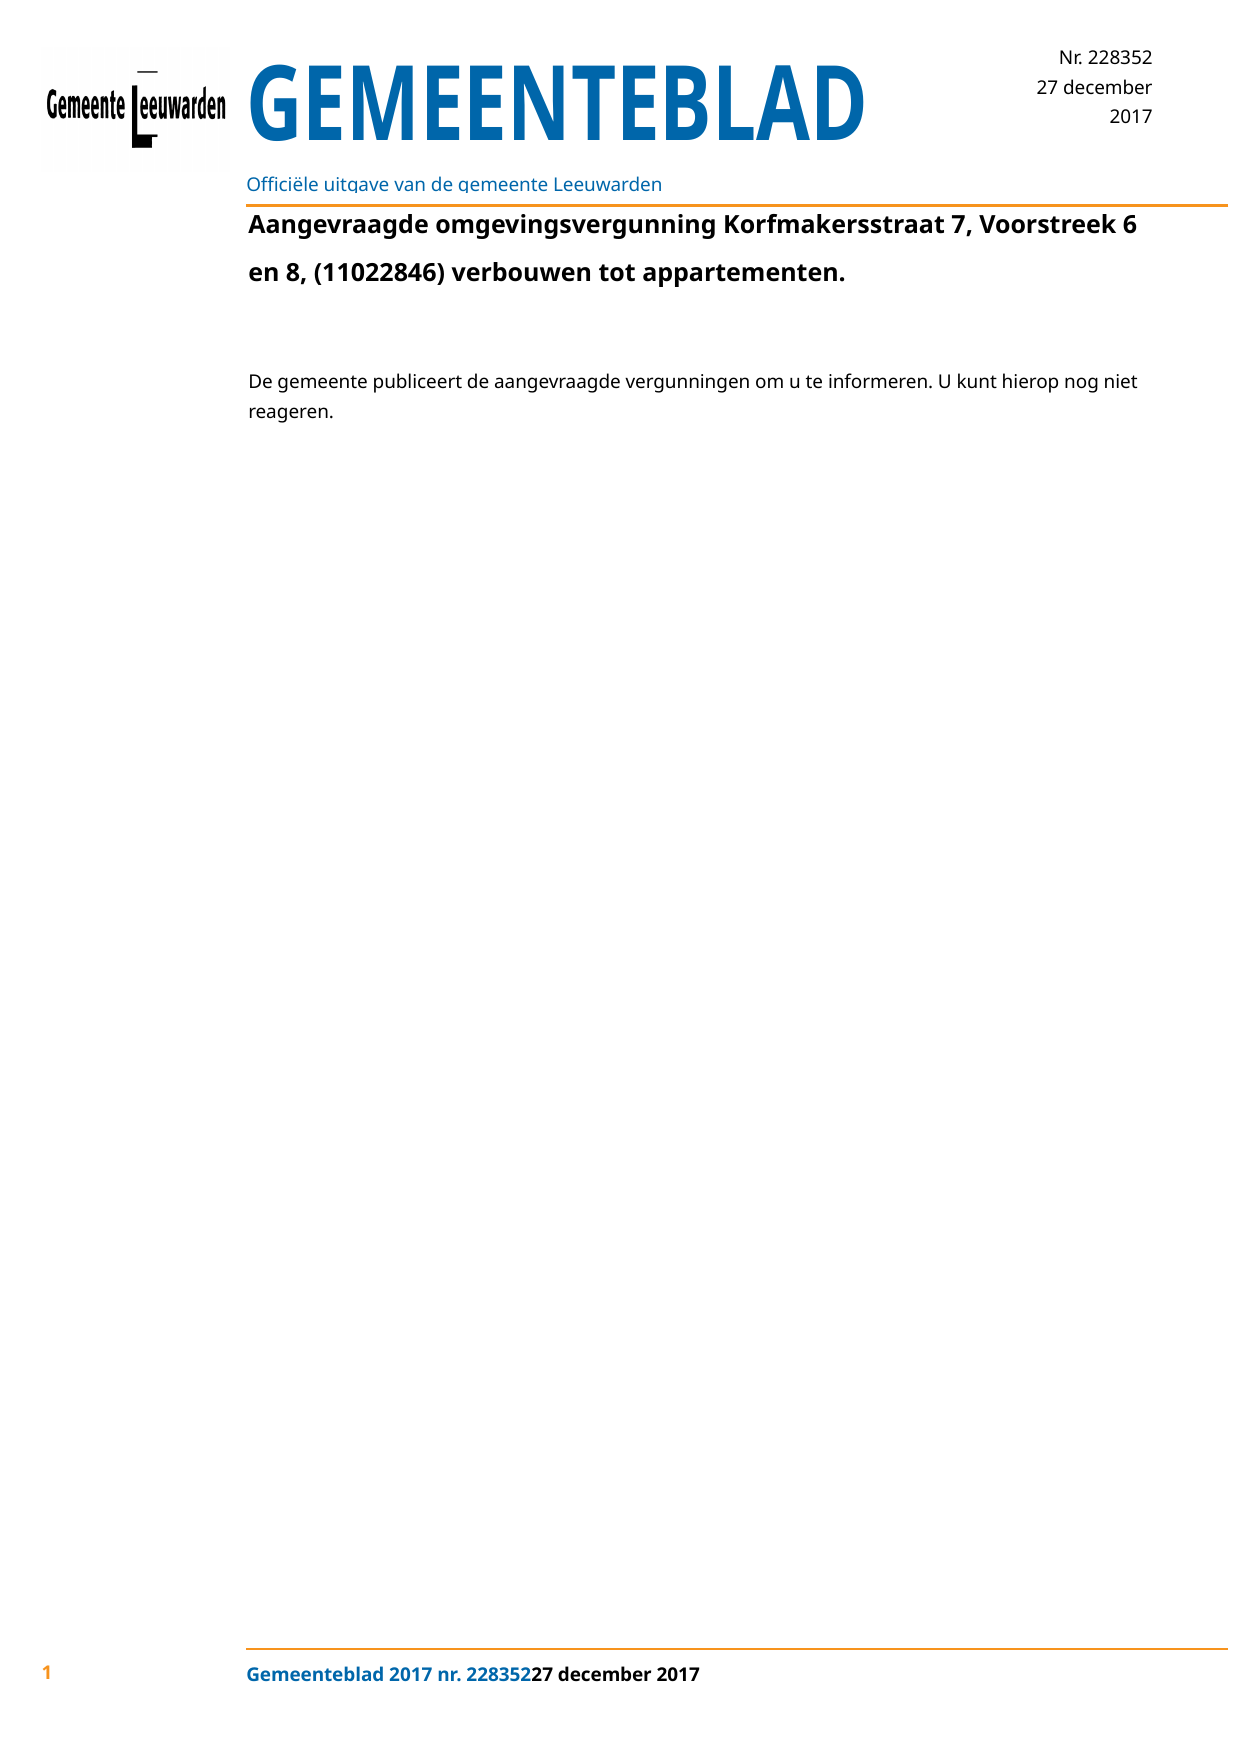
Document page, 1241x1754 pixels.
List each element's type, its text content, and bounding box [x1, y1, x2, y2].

text Aangevraagde omgevingsvergunning Korfmakersstraat 7, Voorstreek 6 en 8, (11022846) verbouwen tot appartementen. [248, 207, 1152, 288]
picture [41, 47, 231, 172]
text De gemeente publiceert de aangevraagde vergunningen om u te informeren. U kunt hierop nog niet reageren. [248, 368, 1152, 424]
